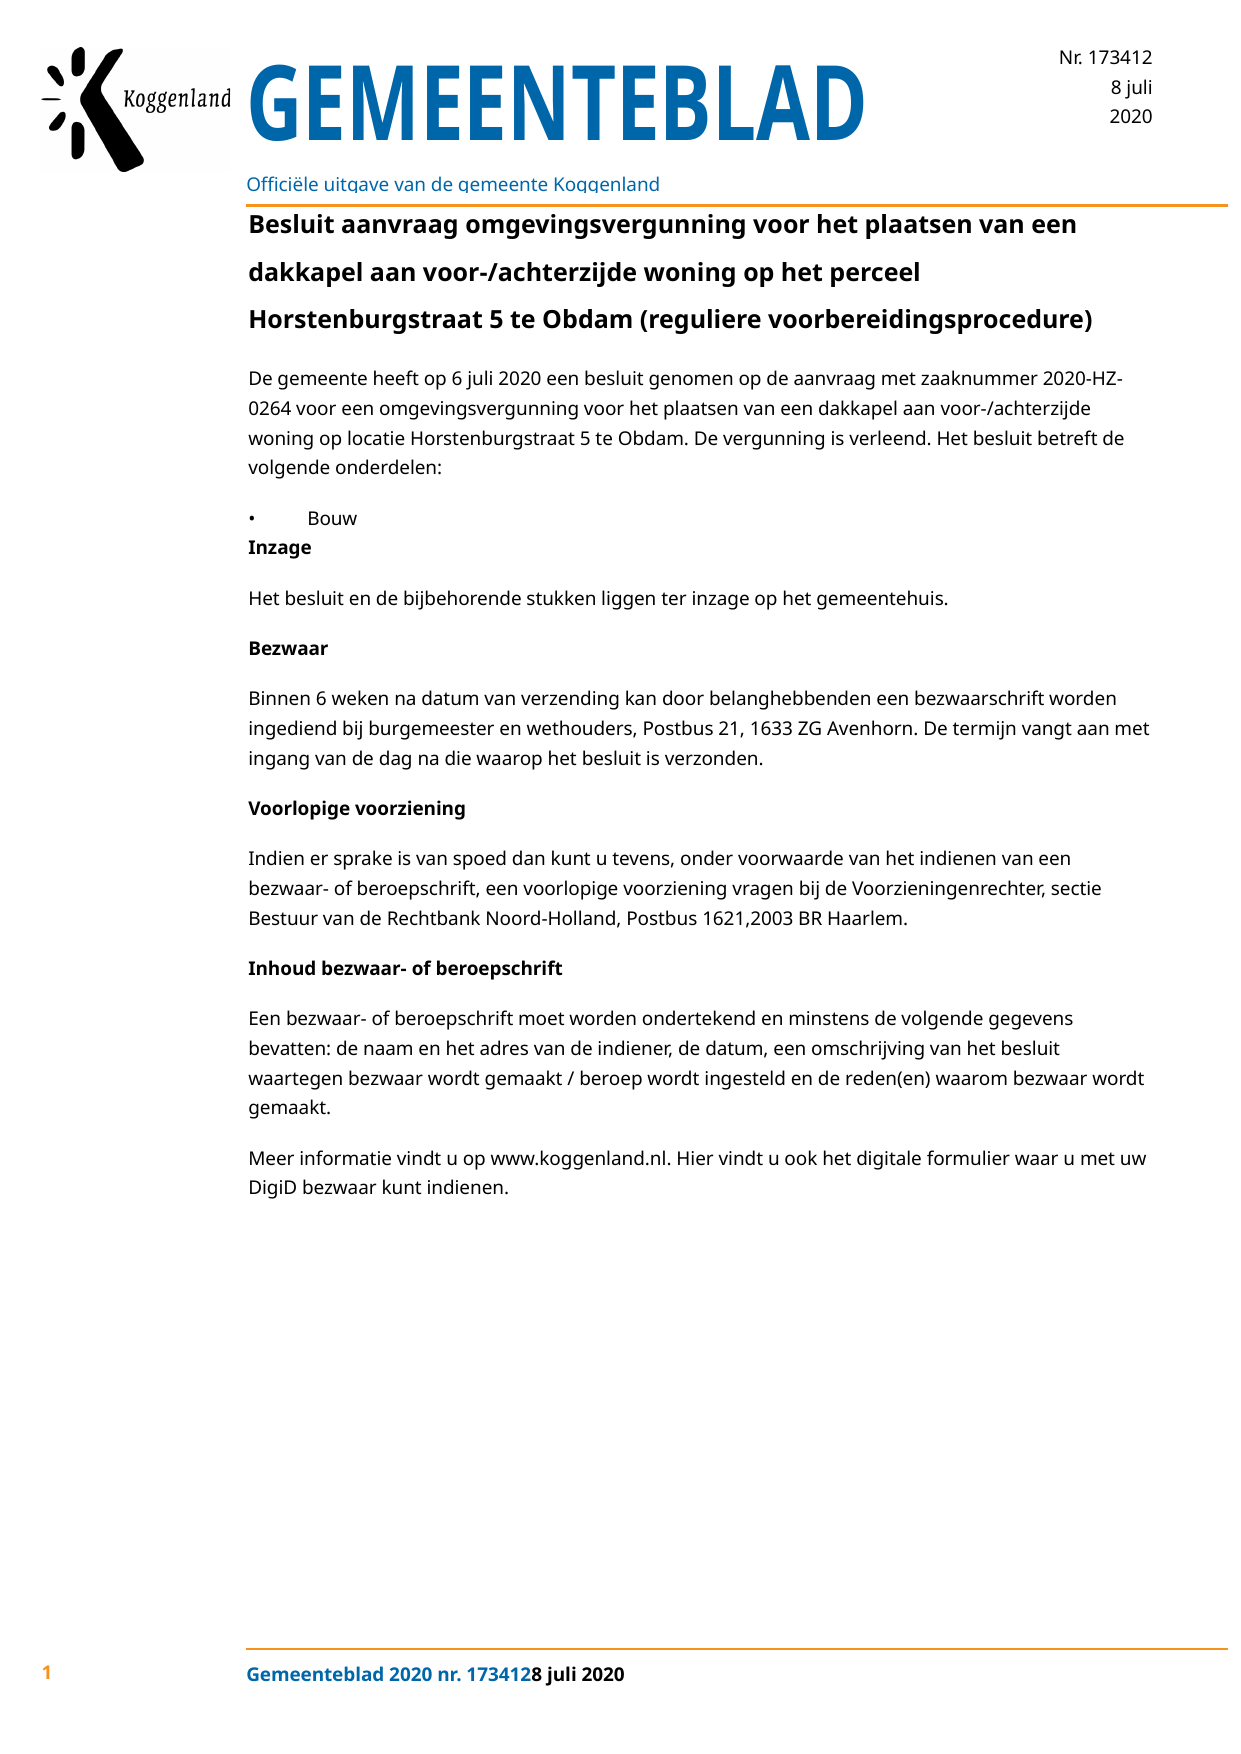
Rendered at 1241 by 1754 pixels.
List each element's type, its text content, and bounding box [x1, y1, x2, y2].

text Binnen 6 weken na datum van verzending kan door belanghebbenden een bezwaarschrift worden ingediend bij burgemeester en wethouders, Postbus 21, 1633 ZG Avenhorn. De termijn vangt aan met ingang van de dag na die waarop het besluit is verzonden. [248, 686, 1152, 770]
text Meer informatie vindt u op www.koggenland.nl. Hier vindt u ook het digitale formulier waar u met uw DigiD bezwaar kunt indienen. [248, 1145, 1152, 1200]
text Voorlopige voorziening [248, 795, 1152, 821]
text Bezwaar [248, 635, 1152, 661]
text Inhoud bezwaar- of beroepschrift [248, 955, 1152, 981]
text De gemeente heeft op 6 juli 2020 een besluit genomen op de aanvraag met zaaknummer 2020-HZ-0264 voor een omgevingsvergunning voor het plaatsen van een dakkapel aan voor-/achterzijde woning op locatie Horstenburgstraat 5 te Obdam. De vergunning is verleend. Het besluit betreft de volgende onderdelen: [248, 366, 1152, 480]
picture [41, 47, 231, 172]
text Indien er sprake is van spoed dan kunt u tevens, onder voorwaarde van het indienen van een bezwaar- of beroepschrift, een voorlopige voorziening vragen bij de Voorzieningenrechter, sectie Bestuur van de Rechtbank Noord-Holland, Postbus 1621,2003 BR Haarlem. [248, 846, 1152, 930]
text Het besluit en de bijbehorende stukken liggen ter inzage op het gemeentehuis. [248, 585, 1152, 610]
text Inzage [248, 534, 1152, 560]
text Een bezwaar- of beroepschrift moet worden ondertekend en minstens de volgende gegevens bevatten: de naam en het adres van de indiener, de datum, een omschrijving van het besluit waartegen bezwaar wordt gemaakt / beroep wordt ingesteld en de reden(en) waarom bezwaar wordt gemaakt. [248, 1006, 1152, 1120]
list Bouw [248, 505, 1152, 530]
text Besluit aanvraag omgevingsvergunning voor het plaatsen van een dakkapel aan voor-/achterzijde woning op het perceel Horstenburgstraat 5 te Obdam (reguliere voorbereidingsprocedure) [248, 207, 1152, 336]
